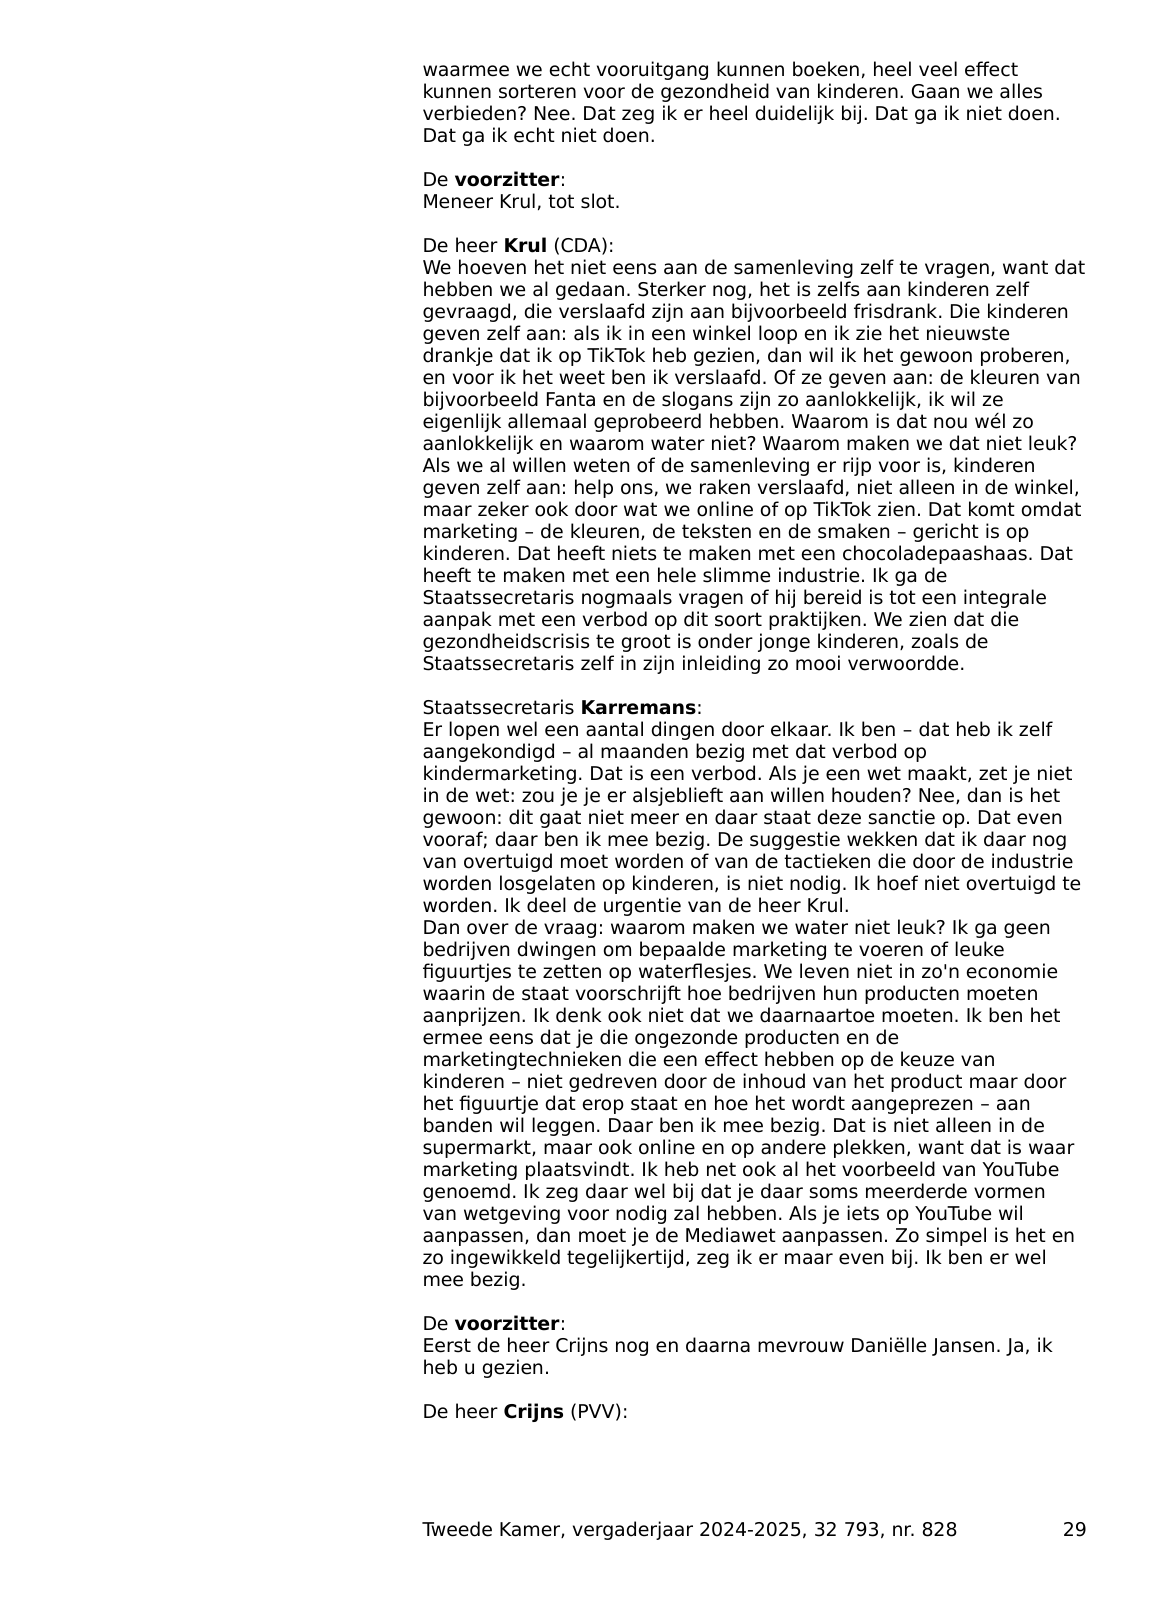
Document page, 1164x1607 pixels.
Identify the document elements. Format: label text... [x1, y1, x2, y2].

text De voorzitter: [422, 1313, 1087, 1335]
text Staatssecretaris Karremans: [422, 697, 1087, 719]
text De voorzitter: [422, 169, 1087, 191]
text waarmee we echt vooruitgang kunnen boeken, heel veel effect kunnen sorteren voor de gezondheid van kinderen. Gaan we alles verbieden? Nee. Dat zeg ik er heel duidelijk bij. Dat ga ik niet doen. Dat ga ik echt niet doen. [422, 59, 1087, 147]
text Als we al willen weten of de samenleving er rijp voor is, kinderen geven zelf aan: help ons, we raken verslaafd, niet alleen in de winkel, maar zeker ook door wat we online of op TikTok zien. Dat komt omdat marketing – de kleuren, de teksten en de smaken – gericht is op kinderen. Dat heeft niets te maken met een chocoladepaashaas. Dat heeft te maken met een hele slimme industrie. Ik ga de Staatssecretaris nogmaals vragen of hij bereid is tot een integrale aanpak met een verbod op dit soort praktijken. We zien dat die gezondheidscrisis te groot is onder jonge kinderen, zoals de Staatssecretaris zelf in zijn inleiding zo mooi verwoordde. [422, 455, 1087, 675]
text Dan over de vraag: waarom maken we water niet leuk? Ik ga geen bedrijven dwingen om bepaalde marketing te voeren of leuke figuurtjes te zetten op waterflesjes. We leven niet in zo'n economie waarin de staat voorschrijft hoe bedrijven hun producten moeten aanprijzen. Ik denk ook niet dat we daarnaartoe moeten. Ik ben het ermee eens dat je die ongezonde producten en de marketingtechnieken die een effect hebben op de keuze van kinderen – niet gedreven door de inhoud van het product maar door het figuurtje dat erop staat en hoe het wordt aangeprezen – aan banden wil leggen. Daar ben ik mee bezig. Dat is niet alleen in de supermarkt, maar ook online en op andere plekken, want dat is waar marketing plaatsvindt. Ik heb net ook al het voorbeeld van YouTube genoemd. Ik zeg daar wel bij dat je daar soms meerderde vormen van wetgeving voor nodig zal hebben. Als je iets op YouTube wil aanpassen, dan moet je de Mediawet aanpassen. Zo simpel is het en zo ingewikkeld tegelijkertijd, zeg ik er maar even bij. Ik ben er wel mee bezig. [422, 917, 1087, 1291]
text We hoeven het niet eens aan de samenleving zelf te vragen, want dat hebben we al gedaan. Sterker nog, het is zelfs aan kinderen zelf gevraagd, die verslaafd zijn aan bijvoorbeeld frisdrank. Die kinderen geven zelf aan: als ik in een winkel loop en ik zie het nieuwste drankje dat ik op TikTok heb gezien, dan wil ik het gewoon proberen, en voor ik het weet ben ik verslaafd. Of ze geven aan: de kleuren van bijvoorbeeld Fanta en de slogans zijn zo aanlokkelijk, ik wil ze eigenlijk allemaal geprobeerd hebben. Waarom is dat nou wél zo aanlokkelijk en waarom water niet? Waarom maken we dat niet leuk? [422, 257, 1087, 455]
text Meneer Krul, tot slot. [422, 191, 1087, 213]
text De heer Crijns (PVV): [422, 1401, 1087, 1423]
text Eerst de heer Crijns nog en daarna mevrouw Daniëlle Jansen. Ja, ik heb u gezien. [422, 1335, 1087, 1379]
text Er lopen wel een aantal dingen door elkaar. Ik ben – dat heb ik zelf aangekondigd – al maanden bezig met dat verbod op kindermarketing. Dat is een verbod. Als je een wet maakt, zet je niet in de wet: zou je je er alsjeblieft aan willen houden? Nee, dan is het gewoon: dit gaat niet meer en daar staat deze sanctie op. Dat even vooraf; daar ben ik mee bezig. De suggestie wekken dat ik daar nog van overtuigd moet worden of van de tactieken die door de industrie worden losgelaten op kinderen, is niet nodig. Ik hoef niet overtuigd te worden. Ik deel de urgentie van de heer Krul. [422, 719, 1087, 917]
text De heer Krul (CDA): [422, 235, 1087, 257]
